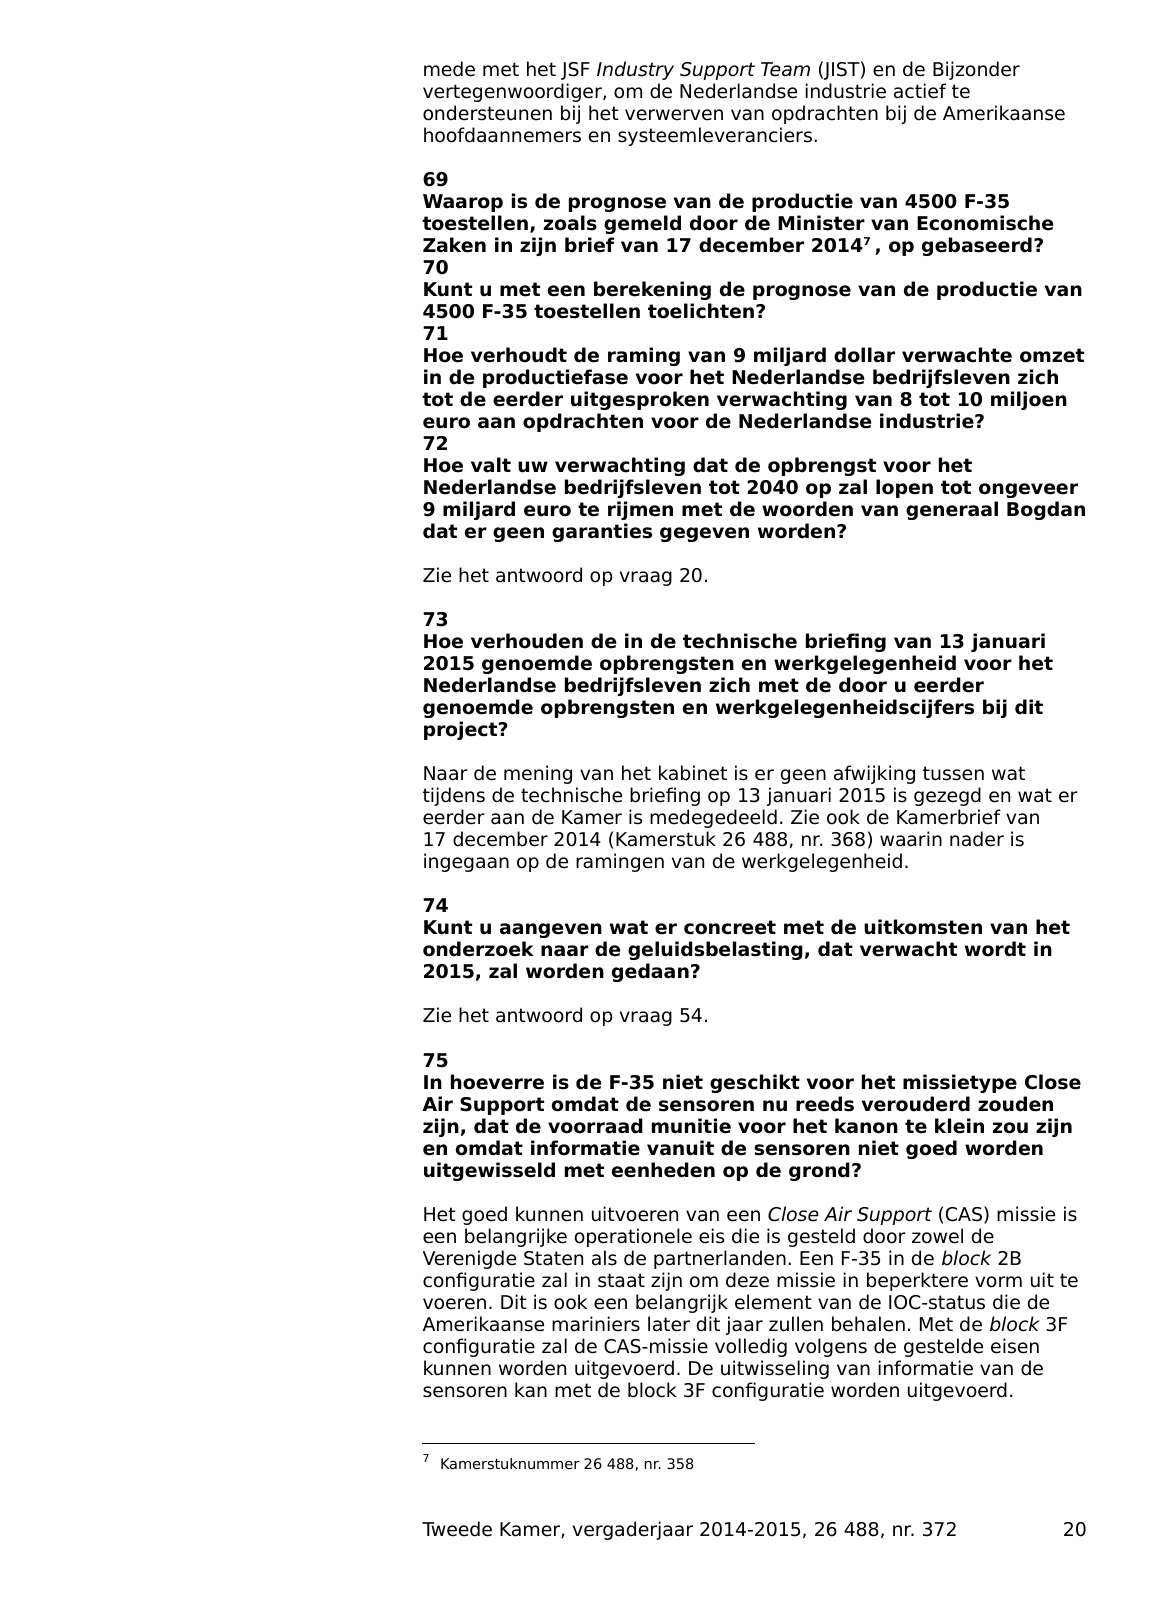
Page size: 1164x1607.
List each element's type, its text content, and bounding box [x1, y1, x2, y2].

text 71 [422, 323, 1087, 345]
text Kunt u met een berekening de prognose van de productie van 4500 F-35 toestellen toelichten? [422, 279, 1087, 323]
text Het goed kunnen uitvoeren van een Close Air Support (CAS) missie is een belangrijke operationele eis die is gesteld door zowel de Verenigde Staten als de partnerlanden. Een F-35 in de block 2B configuratie zal in staat zijn om deze missie in beperktere vorm uit te voeren. Dit is ook een belangrijk element van de IOC-status die de Amerikaanse mariniers later dit jaar zullen behalen. Met de block 3F configuratie zal de CAS-missie volledig volgens de gestelde eisen kunnen worden uitgevoerd. De uitwisseling van informatie van de sensoren kan met de block 3F configuratie worden uitgevoerd. [422, 1204, 1087, 1401]
text Hoe verhoudt de raming van 9 miljard dollar verwachte omzet in de productiefase voor het Nederlandse bedrijfsleven zich tot de eerder uitgesproken verwachting van 8 tot 10 miljoen euro aan opdrachten voor de Nederlandse industrie? [422, 345, 1087, 433]
text Hoe valt uw verwachting dat de opbrengst voor het Nederlandse bedrijfsleven tot 2040 op zal lopen tot ongeveer 9 miljard euro te rijmen met de woorden van generaal Bogdan dat er geen garanties gegeven worden? [422, 455, 1087, 543]
text In hoeverre is de F-35 niet geschikt voor het missietype Close Air Support omdat de sensoren nu reeds verouderd zouden zijn, dat de voorraad munitie voor het kanon te klein zou zijn en omdat informatie vanuit de sensoren niet goed worden uitgewisseld met eenheden op de grond? [422, 1072, 1087, 1181]
text 75 [422, 1049, 1087, 1072]
text Hoe verhouden de in de technische briefing van 13 januari 2015 genoemde opbrengsten en werkgelegenheid voor het Nederlandse bedrijfsleven zich met de door u eerder genoemde opbrengsten en werkgelegenheidscijfers bij dit project? [422, 631, 1087, 741]
text Zie het antwoord op vraag 20. [422, 565, 1087, 587]
text Kunt u aangeven wat er concreet met de uitkomsten van het onderzoek naar de geluidsbelasting, dat verwacht wordt in 2015, zal worden gedaan? [422, 917, 1087, 983]
text 70 [422, 257, 1087, 279]
text Naar de mening van het kabinet is er geen afwijking tussen wat tijdens de technische briefing op 13 januari 2015 is gezegd en wat er eerder aan de Kamer is medegedeeld. Zie ook de Kamerbrief van 17 december 2014 (Kamerstuk 26 488, nr. 368) waarin nader is ingegaan op de ramingen van de werkgelegenheid. [422, 763, 1087, 873]
text 73 [422, 609, 1087, 631]
text 74 [422, 895, 1087, 917]
text mede met het JSF Industry Support Team (JIST) en de Bijzonder vertegenwoordiger, om de Nederlandse industrie actief te ondersteunen bij het verwerven van opdrachten bij de Amerikaanse hoofdaannemers en systeemleveranciers. [422, 59, 1087, 147]
text 69 [422, 169, 1087, 191]
text Kamerstuknummer 26 488, nr. 358 [422, 1452, 1087, 1474]
text Zie het antwoord op vraag 54. [422, 1005, 1087, 1027]
text Waarop is de prognose van de productie van 4500 F-35 toestellen, zoals gemeld door de Minister van Economische Zaken in zijn brief van 17 december 2014, op gebaseerd? [422, 191, 1087, 257]
text 72 [422, 433, 1087, 455]
